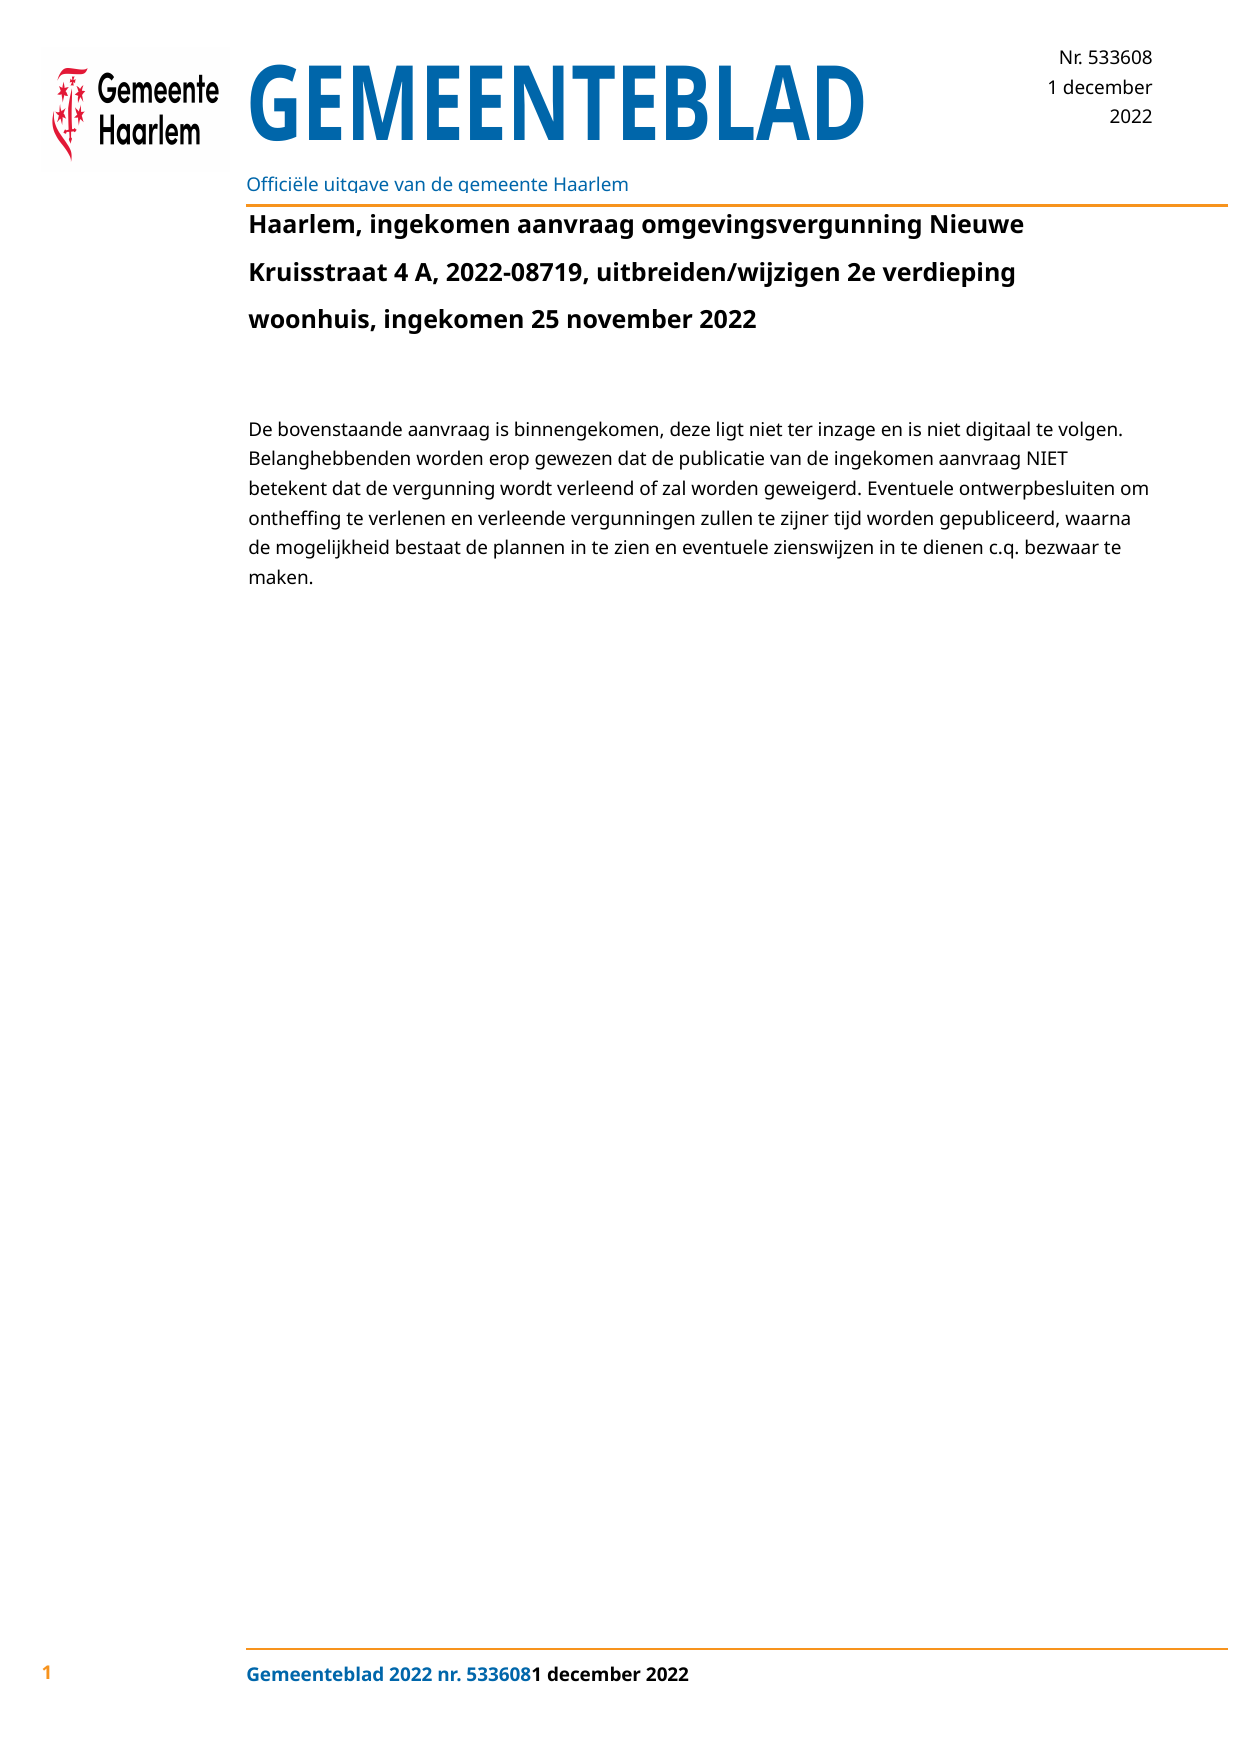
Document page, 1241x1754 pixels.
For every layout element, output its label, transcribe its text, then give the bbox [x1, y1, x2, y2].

text De bovenstaande aanvraag is binnengekomen, deze ligt niet ter inzage en is niet digitaal te volgen. Belanghebbenden worden erop gewezen dat de publicatie van de ingekomen aanvraag NIET betekent dat de vergunning wordt verleend of zal worden geweigerd. Eventuele ontwerpbesluiten om ontheffing te verlenen en verleende vergunningen zullen te zijner tijd worden gepubliceerd, waarna de mogelijkheid bestaat de plannen in te zien en eventuele zienswijzen in te dienen c.q. bezwaar te maken. [248, 416, 1152, 589]
text Haarlem, ingekomen aanvraag omgevingsvergunning Nieuwe Kruisstraat 4 A, 2022-08719, uitbreiden/wijzigen 2e verdieping woonhuis, ingekomen 25 november 2022 [248, 207, 1152, 336]
picture [41, 47, 231, 172]
